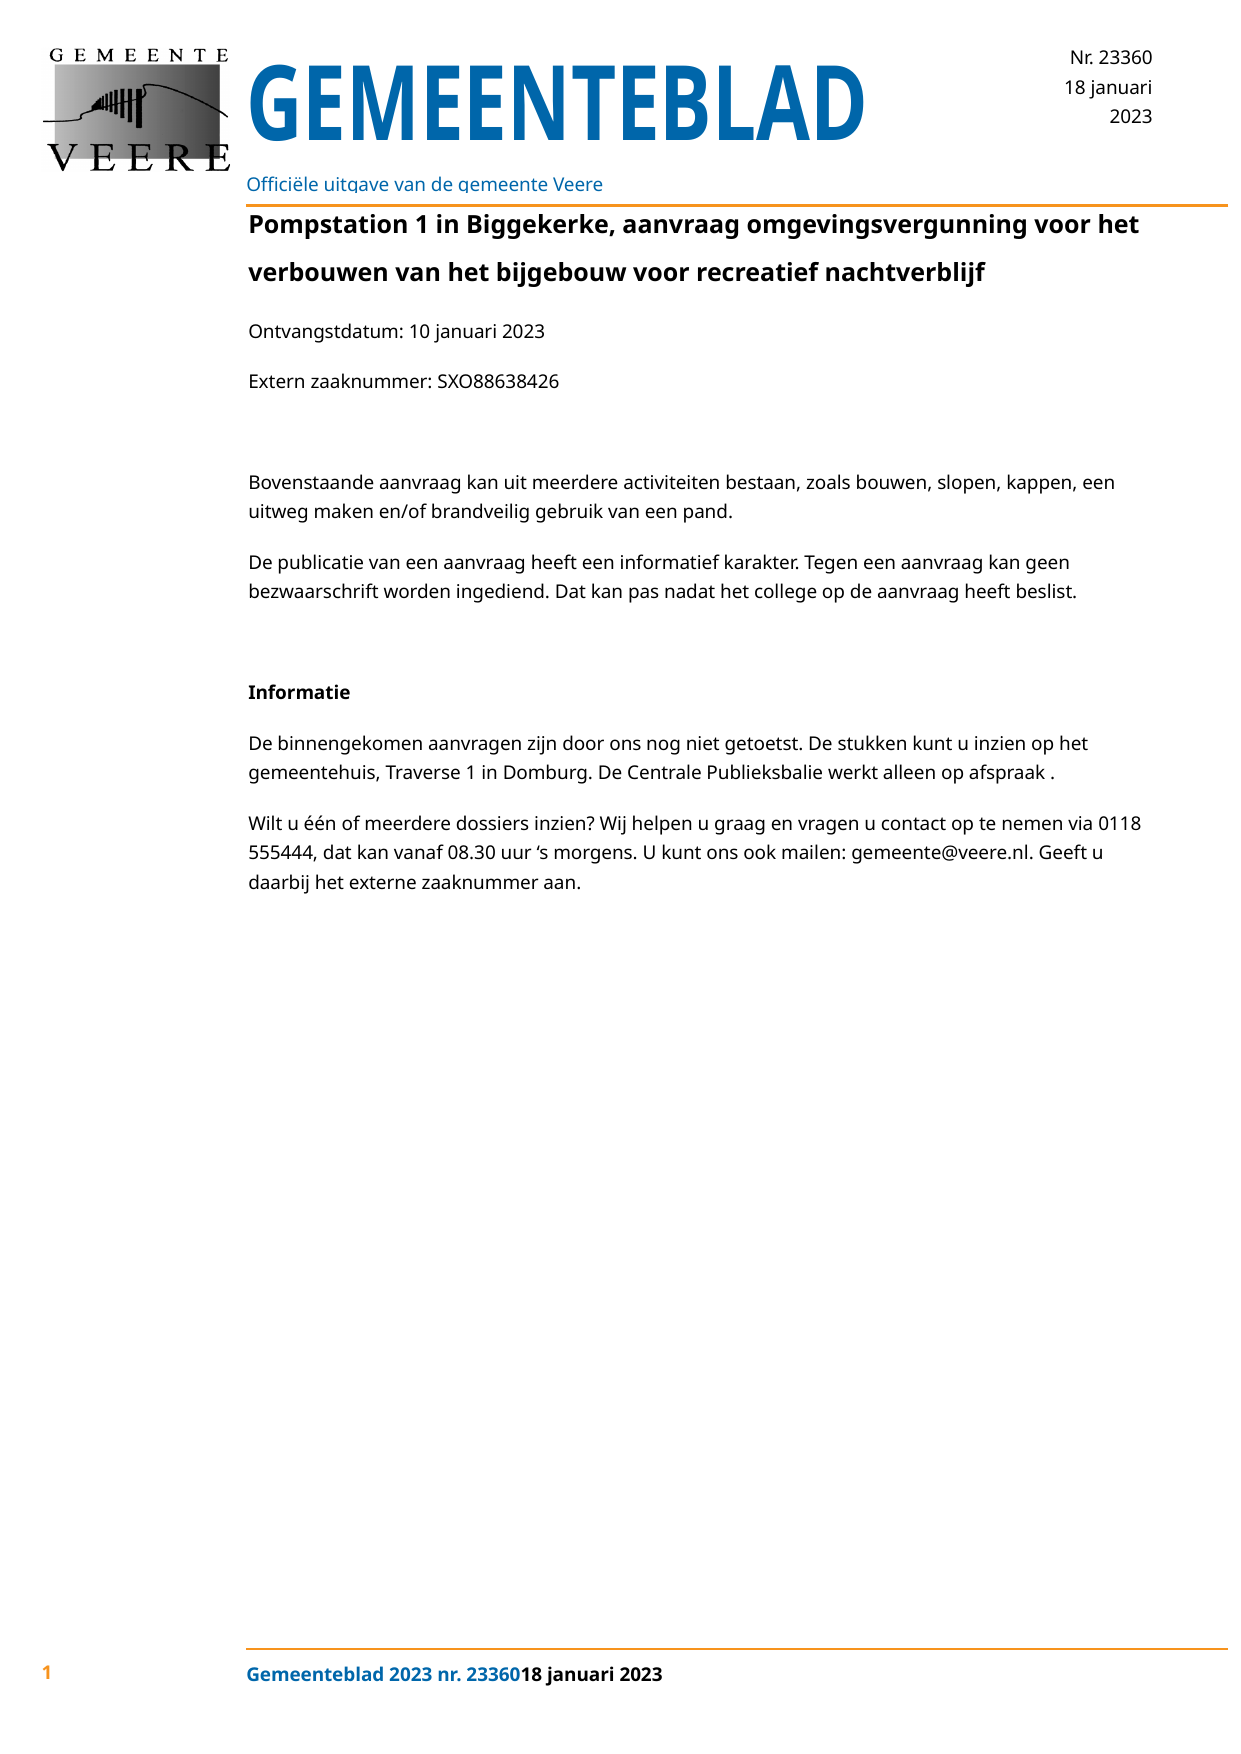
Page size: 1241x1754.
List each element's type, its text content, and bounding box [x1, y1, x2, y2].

text Ontvangstdatum: 10 januari 2023 [248, 318, 1152, 344]
text Extern zaaknummer: SXO88638426 [248, 368, 1152, 394]
text De binnengekomen aanvragen zijn door ons nog niet getoetst. De stukken kunt u inzien op het gemeentehuis, Traverse 1 in Domburg. De Centrale Publieksbalie werkt alleen op afspraak . [248, 730, 1152, 785]
text Informatie [248, 679, 1152, 705]
picture [41, 47, 231, 172]
text De publicatie van een aanvraag heeft een informatief karakter. Tegen een aanvraag kan geen bezwaarschrift worden ingediend. Dat kan pas nadat het college op de aanvraag heeft beslist. [248, 549, 1152, 604]
text Wilt u één of meerdere dossiers inzien? Wij helpen u graag en vragen u contact op te nemen via 0118 555444, dat kan vanaf 08.30 uur ‘s morgens. U kunt ons ook mailen: gemeente@veere.nl. Geeft u daarbij het externe zaaknummer aan. [248, 810, 1152, 895]
text Pompstation 1 in Biggekerke, aanvraag omgevingsvergunning voor het verbouwen van het bijgebouw voor recreatief nachtverblijf [248, 207, 1152, 288]
text Bovenstaande aanvraag kan uit meerdere activiteiten bestaan, zoals bouwen, slopen, kappen, een uitweg maken en/of brandveilig gebruik van een pand. [248, 469, 1152, 524]
